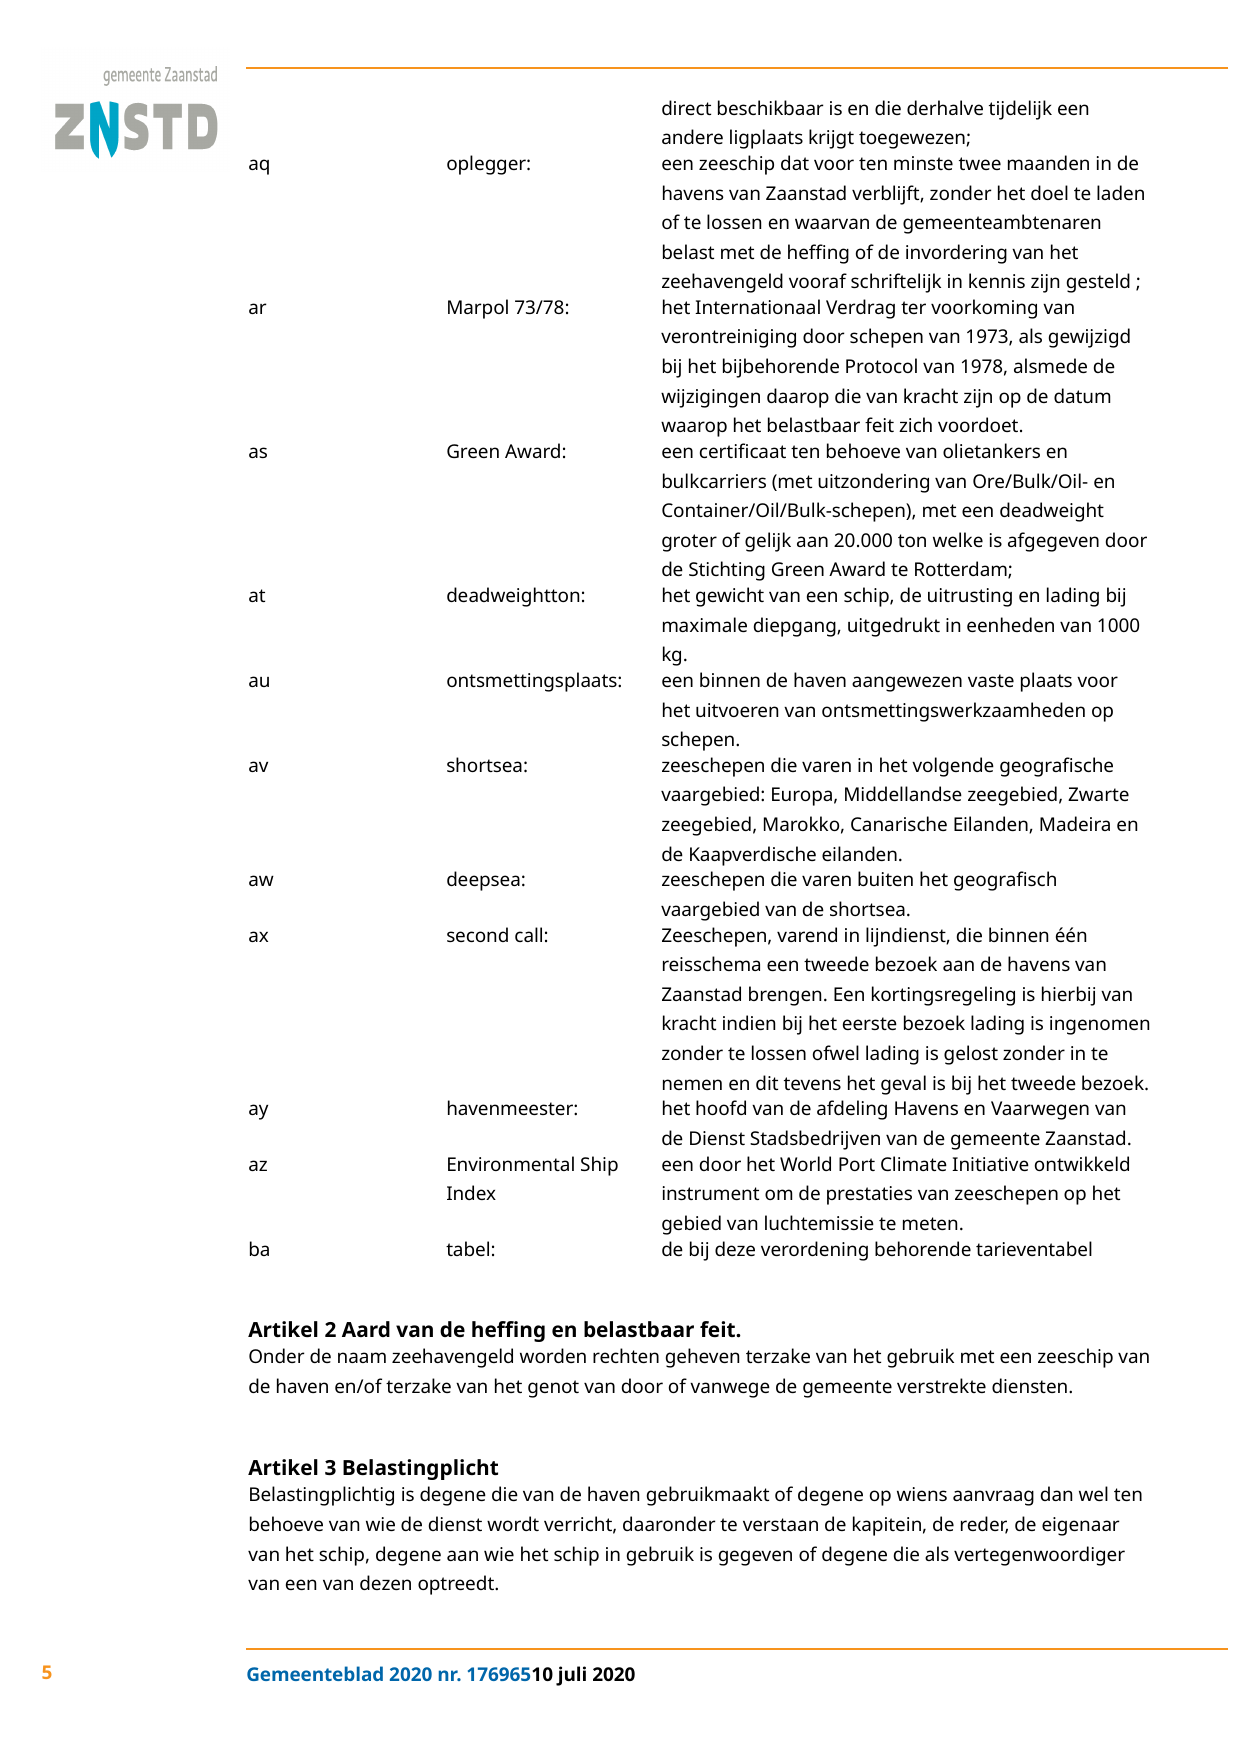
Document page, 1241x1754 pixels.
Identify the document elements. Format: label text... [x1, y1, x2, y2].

table_cell een zeeschip dat voor ten minste twee maanden in de havens van Zaanstad verblijft, zonder het doel te laden of te lossen en waarvan de gemeenteambtenaren belast met de heffing of de invordering van het zeehavengeld vooraf schriftelijk in kennis zijn gesteld ; [661, 150, 1152, 294]
table_cell havenmeester: [446, 1096, 661, 1151]
table_cell een door het World Port Climate Initiative ontwikkeld instrument om de prestaties van zeeschepen op het gebied van luchtemissie te meten. [661, 1151, 1152, 1236]
text Onder de naam zeehavengeld worden rechten geheven terzake van het gebruik met een zeeschip van de haven en/of terzake van het genot van door of vanwege de gemeente verstrekte diensten. [248, 1343, 1152, 1399]
table_cell direct beschikbaar is en die derhalve tijdelijk een andere ligplaats krijgt toegewezen; [661, 95, 1152, 150]
table_cell zeeschepen die varen in het volgende geografische vaargebied: Europa, Middellandse zeegebied, Zwarte zeegebied, Marokko, Canarische Eilanden, Madeira en de Kaapverdische eilanden. [661, 752, 1152, 867]
table_cell een certificaat ten behoeve van olietankers en bulkcarriers (met uitzondering van Ore/Bulk/Oil- en Container/Oil/Bulk-schepen), met een deadweight groter of gelijk aan 20.000 ton welke is afgegeven door de Stichting Green Award te Rotterdam; [661, 438, 1152, 582]
table_cell de bij deze verordening behorende tarieventabel [661, 1236, 1152, 1261]
table_cell ba [248, 1236, 446, 1261]
table_cell Marpol 73/78: [446, 294, 661, 438]
table_cell het Internationaal Verdrag ter voorkoming van verontreiniging door schepen van 1973, als gewijzigd bij het bijbehorende Protocol van 1978, alsmede de wijzigingen daarop die van kracht zijn op de datum waarop het belastbaar feit zich voordoet. [661, 294, 1152, 438]
table_cell tabel: [446, 1236, 661, 1261]
table_cell het hoofd van de afdeling Havens en Vaarwegen van de Dienst Stadsbedrijven van de gemeente Zaanstad. [661, 1096, 1152, 1151]
table_cell [248, 95, 446, 150]
table_cell oplegger: [446, 150, 661, 294]
table_cell at [248, 582, 446, 667]
table_cell ontsmettingsplaats: [446, 667, 661, 752]
table_cell second call: [446, 922, 661, 1096]
table_cell Zeeschepen, varend in lijndienst, die binnen één reisschema een tweede bezoek aan de havens van Zaanstad brengen. Een kortingsregeling is hierbij van kracht indien bij het eerste bezoek lading is ingenomen zonder te lossen ofwel lading is gelost zonder in te nemen en dit tevens het geval is bij het tweede bezoek. [661, 922, 1152, 1096]
picture [41, 47, 231, 172]
text Artikel 2 Aard van de heffing en belastbaar feit. [248, 1315, 1152, 1343]
table_cell het gewicht van een schip, de uitrusting en lading bij maximale diepgang, uitgedrukt in eenheden van 1000 kg. [661, 582, 1152, 667]
table_cell au [248, 667, 446, 752]
table_cell aw [248, 867, 446, 922]
table_cell ar [248, 294, 446, 438]
table_cell shortsea: [446, 752, 661, 867]
table_cell as [248, 438, 446, 582]
table_cell aq [248, 150, 446, 294]
table_cell Green Award: [446, 438, 661, 582]
table_cell deepsea: [446, 867, 661, 922]
text Artikel 3 Belastingplicht [248, 1453, 1152, 1482]
table_cell Environmental Ship Index [446, 1151, 661, 1236]
table_cell ay [248, 1096, 446, 1151]
table_cell av [248, 752, 446, 867]
table_cell zeeschepen die varen buiten het geografisch vaargebied van de shortsea. [661, 867, 1152, 922]
table_cell ax [248, 922, 446, 1096]
table_cell [446, 95, 661, 150]
text Belastingplichtig is degene die van de haven gebruikmaakt of degene op wiens aanvraag dan wel ten behoeve van wie de dienst wordt verricht, daaronder te verstaan de kapitein, de reder, de eigenaar van het schip, degene aan wie het schip in gebruik is gegeven of degene die als vertegenwoordiger van een van dezen optreedt. [248, 1482, 1152, 1596]
table_cell een binnen de haven aangewezen vaste plaats voor het uitvoeren van ontsmettingswerkzaamheden op schepen. [661, 667, 1152, 752]
table_cell deadweightton: [446, 582, 661, 667]
table_cell az [248, 1151, 446, 1236]
